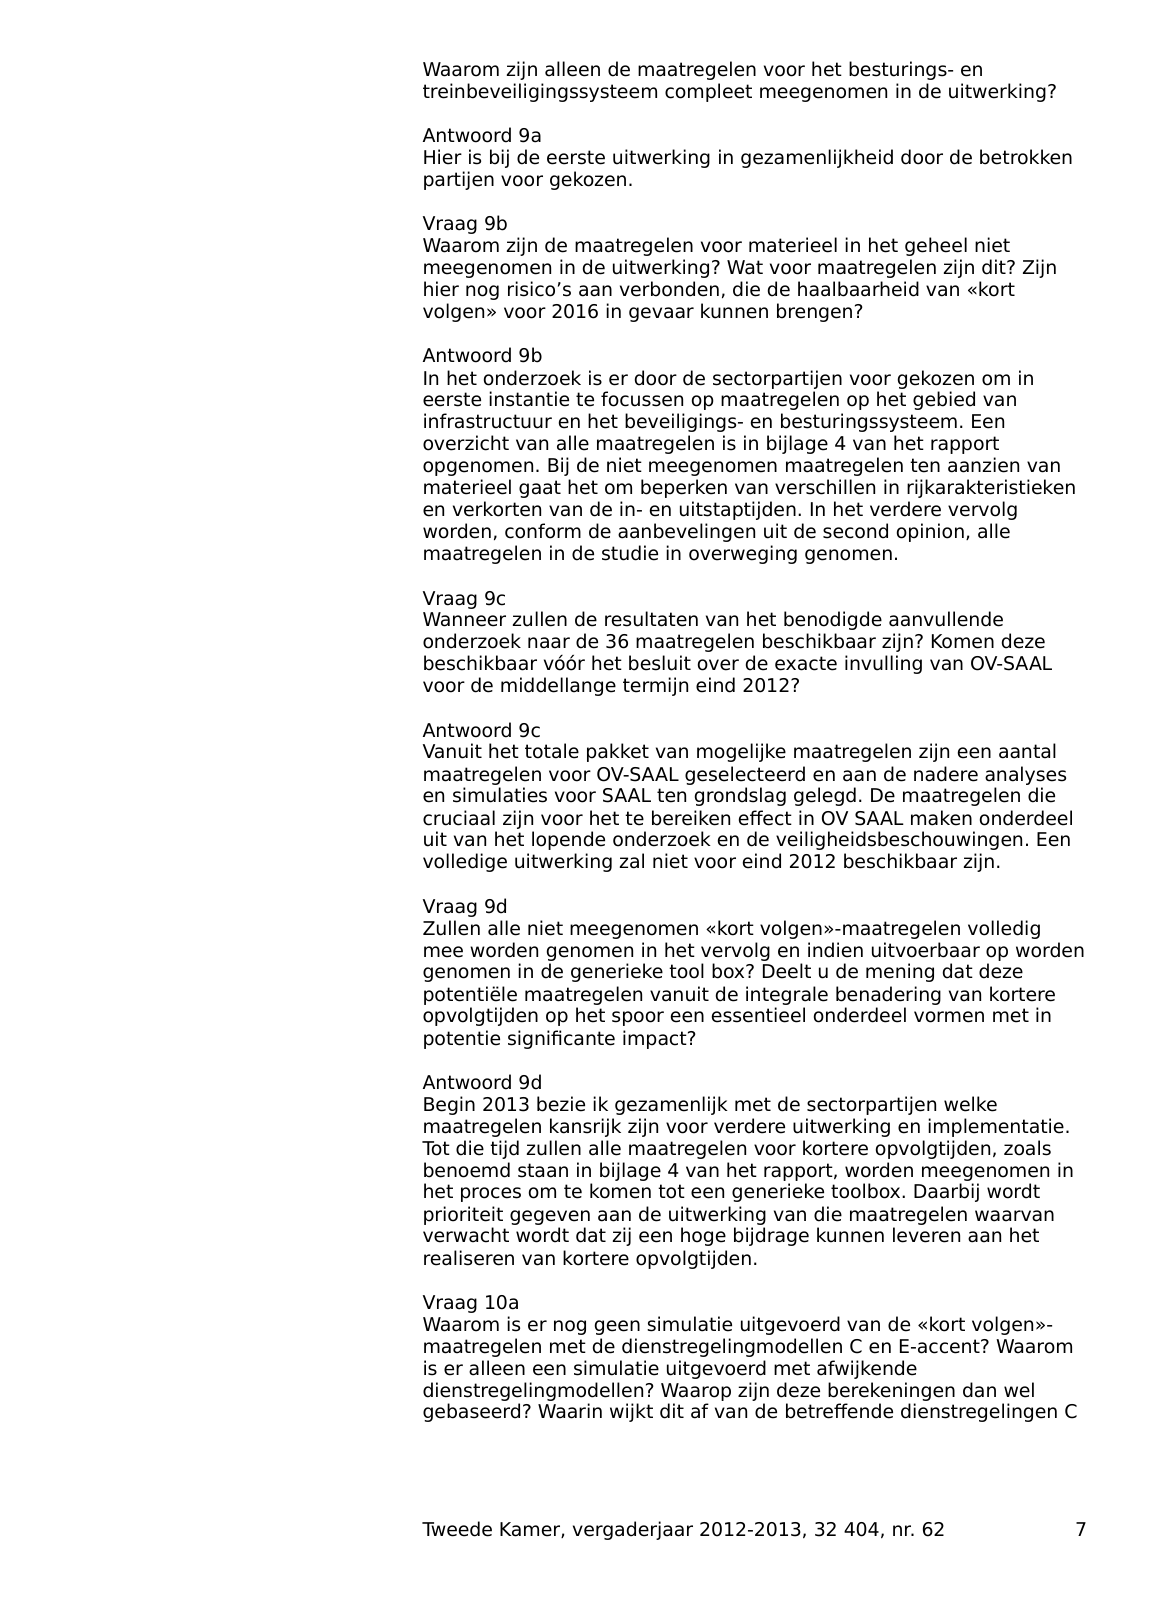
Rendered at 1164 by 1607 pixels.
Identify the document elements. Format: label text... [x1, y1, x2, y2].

text Vraag 10a [422, 1292, 1087, 1313]
text Antwoord 9d [422, 1072, 1087, 1093]
text Zullen alle niet meegenomen «kort volgen»-maatregelen volledig mee worden genomen in het vervolg en indien uitvoerbaar op worden genomen in de generieke tool box? Deelt u de mening dat deze potentiële maatregelen vanuit de integrale benadering van kortere opvolgtijden op het spoor een essentieel onderdeel vormen met in potentie significante impact? [422, 917, 1087, 1049]
text Vraag 9b [422, 213, 1087, 235]
text Begin 2013 bezie ik gezamenlijk met de sectorpartijen welke maatregelen kansrijk zijn voor verdere uitwerking en implementatie. Tot die tijd zullen alle maatregelen voor kortere opvolgtijden, zoals benoemd staan in bijlage 4 van het rapport, worden meegenomen in het proces om te komen tot een generieke toolbox. Daarbij wordt prioriteit gegeven aan de uitwerking van die maatregelen waarvan verwacht wordt dat zij een hoge bijdrage kunnen leveren aan het realiseren van kortere opvolgtijden. [422, 1093, 1087, 1269]
text Waarom zijn de maatregelen voor materieel in het geheel niet meegenomen in de uitwerking? Wat voor maatregelen zijn dit? Zijn hier nog risico’s aan verbonden, die de haalbaarheid van «kort volgen» voor 2016 in gevaar kunnen brengen? [422, 235, 1087, 323]
text Hier is bij de eerste uitwerking in gezamenlijkheid door de betrokken partijen voor gekozen. [422, 147, 1087, 191]
text Waarom zijn alleen de maatregelen voor het besturings- en treinbeveiligingssysteem compleet meegenomen in de uitwerking? [422, 59, 1087, 103]
text Vraag 9d [422, 896, 1087, 917]
text Vanuit het totale pakket van mogelijke maatregelen zijn een aantal maatregelen voor OV-SAAL geselecteerd en aan de nadere analyses en simulaties voor SAAL ten grondslag gelegd. De maatregelen die cruciaal zijn voor het te bereiken effect in OV SAAL maken onderdeel uit van het lopende onderzoek en de veiligheidsbeschouwingen. Een volledige uitwerking zal niet voor eind 2012 beschikbaar zijn. [422, 741, 1087, 873]
text Vraag 9c [422, 587, 1087, 609]
text Antwoord 9a [422, 125, 1087, 147]
text In het onderzoek is er door de sectorpartijen voor gekozen om in eerste instantie te focussen op maatregelen op het gebied van infrastructuur en het beveiligings- en besturingssysteem. Een overzicht van alle maatregelen is in bijlage 4 van het rapport opgenomen. Bij de niet meegenomen maatregelen ten aanzien van materieel gaat het om beperken van verschillen in rijkarakteristieken en verkorten van de in- en uitstaptijden. In het verdere vervolg worden, conform de aanbevelingen uit de second opinion, alle maatregelen in de studie in overweging genomen. [422, 367, 1087, 565]
text Antwoord 9b [422, 345, 1087, 367]
text Waarom is er nog geen simulatie uitgevoerd van de «kort volgen»-maatregelen met de dienstregelingmodellen C en E-accent? Waarom is er alleen een simulatie uitgevoerd met afwijkende dienstregelingmodellen? Waarop zijn deze berekeningen dan wel gebaseerd? Waarin wijkt dit af van de betreffende dienstregelingen C [422, 1313, 1087, 1423]
text Antwoord 9c [422, 719, 1087, 741]
text Wanneer zullen de resultaten van het benodigde aanvullende onderzoek naar de 36 maatregelen beschikbaar zijn? Komen deze beschikbaar vóór het besluit over de exacte invulling van OV-SAAL voor de middellange termijn eind 2012? [422, 609, 1087, 697]
